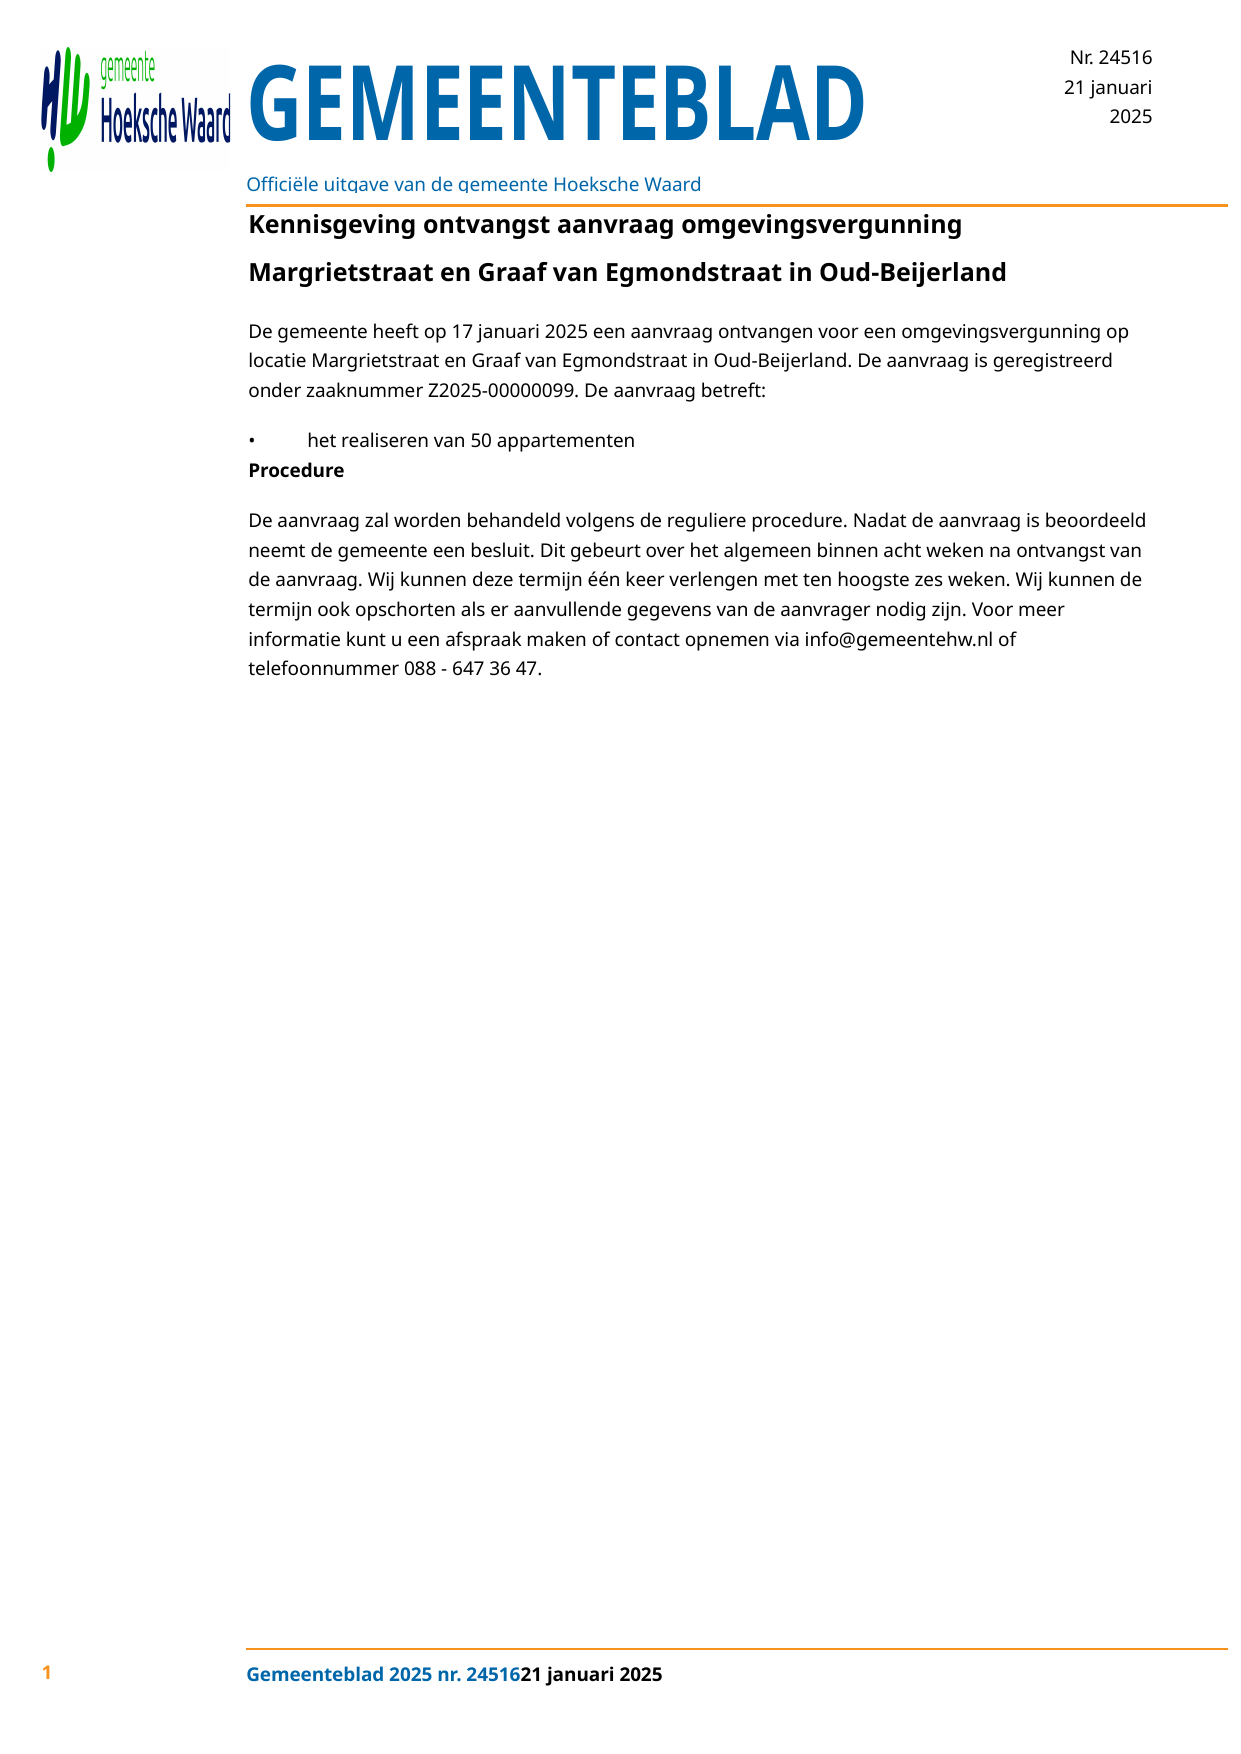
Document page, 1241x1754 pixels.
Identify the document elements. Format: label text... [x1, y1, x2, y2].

text Procedure [248, 457, 1152, 483]
list het realiseren van 50 appartementen [248, 427, 1152, 453]
picture [41, 47, 231, 172]
text Kennisgeving ontvangst aanvraag omgevingsvergunning Margrietstraat en Graaf van Egmondstraat in Oud-Beijerland [248, 207, 1152, 288]
text De aanvraag zal worden behandeld volgens de reguliere procedure. Nadat de aanvraag is beoordeeld neemt de gemeente een besluit. Dit gebeurt over het algemeen binnen acht weken na ontvangst van de aanvraag. Wij kunnen deze termijn één keer verlengen met ten hoogste zes weken. Wij kunnen de termijn ook opschorten als er aanvullende gegevens van de aanvrager nodig zijn. Voor meer informatie kunt u een afspraak maken of contact opnemen via info@gemeentehw.nl of telefoonnummer 088 - 647 36 47. [248, 507, 1152, 681]
text De gemeente heeft op 17 januari 2025 een aanvraag ontvangen voor een omgevingsvergunning op locatie Margrietstraat en Graaf van Egmondstraat in Oud-Beijerland. De aanvraag is geregistreerd onder zaaknummer Z2025-00000099. De aanvraag betreft: [248, 318, 1152, 403]
